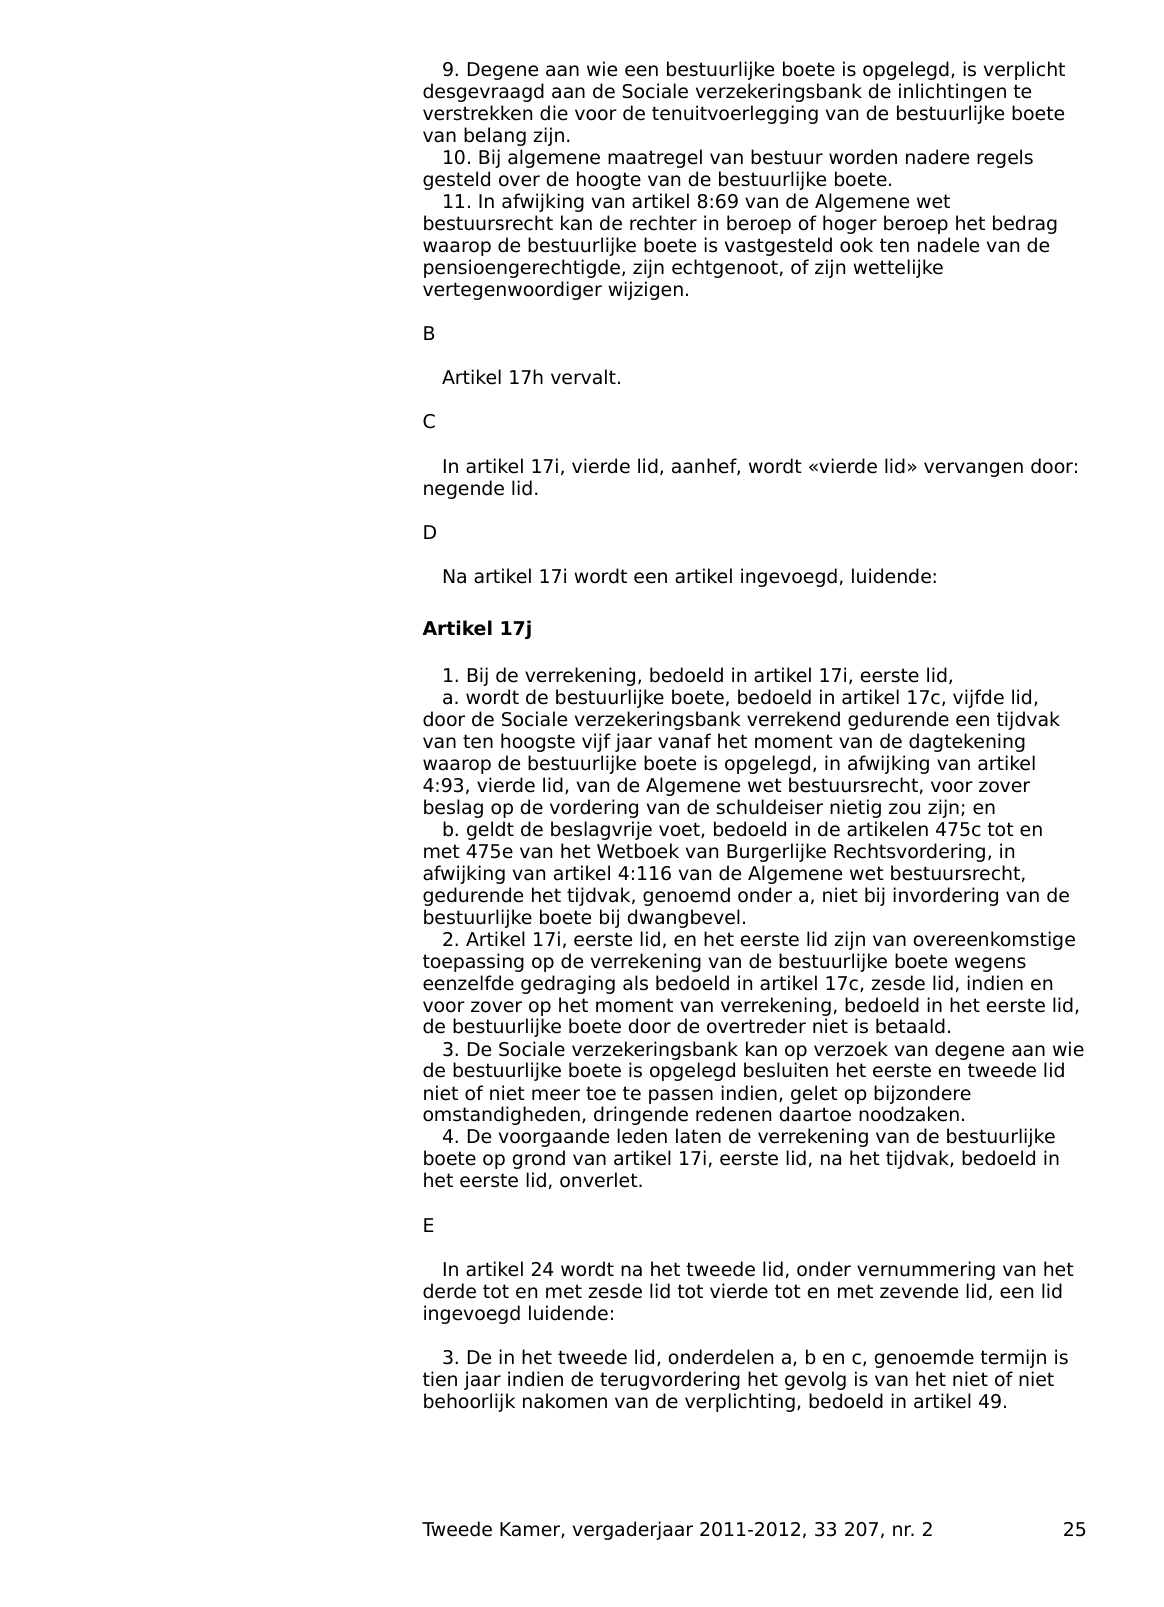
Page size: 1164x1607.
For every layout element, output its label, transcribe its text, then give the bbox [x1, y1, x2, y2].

text 1. Bij de verrekening, bedoeld in artikel 17i, eerste lid, [422, 665, 1087, 687]
text 2. Artikel 17i, eerste lid, en het eerste lid zijn van overeenkomstige toepassing op de verrekening van de bestuurlijke boete wegens eenzelfde gedraging als bedoeld in artikel 17c, zesde lid, indien en voor zover op het moment van verrekening, bedoeld in het eerste lid, de bestuurlijke boete door de overtreder niet is betaald. [422, 928, 1087, 1038]
text a. wordt de bestuurlijke boete, bedoeld in artikel 17c, vijfde lid, door de Sociale verzekeringsbank verrekend gedurende een tijdvak van ten hoogste vijf jaar vanaf het moment van de dagtekening waarop de bestuurlijke boete is opgelegd, in afwijking van artikel 4:93, vierde lid, van de Algemene wet bestuursrecht, voor zover beslag op de vordering van de schuldeiser nietig zou zijn; en [422, 687, 1087, 819]
text 3. De Sociale verzekeringsbank kan op verzoek van degene aan wie de bestuurlijke boete is opgelegd besluiten het eerste en tweede lid niet of niet meer toe te passen indien, gelet op bijzondere omstandigheden, dringende redenen daartoe noodzaken. [422, 1038, 1087, 1126]
text 11. In afwijking van artikel 8:69 van de Algemene wet bestuursrecht kan de rechter in beroep of hoger beroep het bedrag waarop de bestuurlijke boete is vastgesteld ook ten nadele van de pensioengerechtigde, zijn echtgenoot, of zijn wettelijke vertegenwoordiger wijzigen. [422, 191, 1087, 301]
text E [422, 1214, 1087, 1236]
text Artikel 17h vervalt. [422, 367, 1087, 389]
text In artikel 24 wordt na het tweede lid, onder vernummering van het derde tot en met zesde lid tot vierde tot en met zevende lid, een lid ingevoegd luidende: [422, 1259, 1087, 1324]
text 9. Degene aan wie een bestuurlijke boete is opgelegd, is verplicht desgevraagd aan de Sociale verzekeringsbank de inlichtingen te verstrekken die voor de tenuitvoerlegging van de bestuurlijke boete van belang zijn. [422, 59, 1087, 147]
text b. geldt de beslagvrije voet, bedoeld in de artikelen 475c tot en met 475e van het Wetboek van Burgerlijke Rechtsvordering, in afwijking van artikel 4:116 van de Algemene wet bestuursrecht, gedurende het tijdvak, genoemd onder a, niet bij invordering van de bestuurlijke boete bij dwangbevel. [422, 819, 1087, 928]
text In artikel 17i, vierde lid, aanhef, wordt «vierde lid» vervangen door: negende lid. [422, 456, 1087, 499]
text Na artikel 17i wordt een artikel ingevoegd, luidende: [422, 566, 1087, 588]
text B [422, 323, 1087, 345]
text D [422, 522, 1087, 544]
text 4. De voorgaande leden laten de verrekening van de bestuurlijke boete op grond van artikel 17i, eerste lid, na het tijdvak, bedoeld in het eerste lid, onverlet. [422, 1126, 1087, 1192]
text C [422, 411, 1087, 433]
subtitle Artikel 17j [422, 618, 1087, 640]
text 10. Bij algemene maatregel van bestuur worden nadere regels gesteld over de hoogte van de bestuurlijke boete. [422, 147, 1087, 191]
text 3. De in het tweede lid, onderdelen a, b en c, genoemde termijn is tien jaar indien de terugvordering het gevolg is van het niet of niet behoorlijk nakomen van de verplichting, bedoeld in artikel 49. [422, 1347, 1087, 1413]
